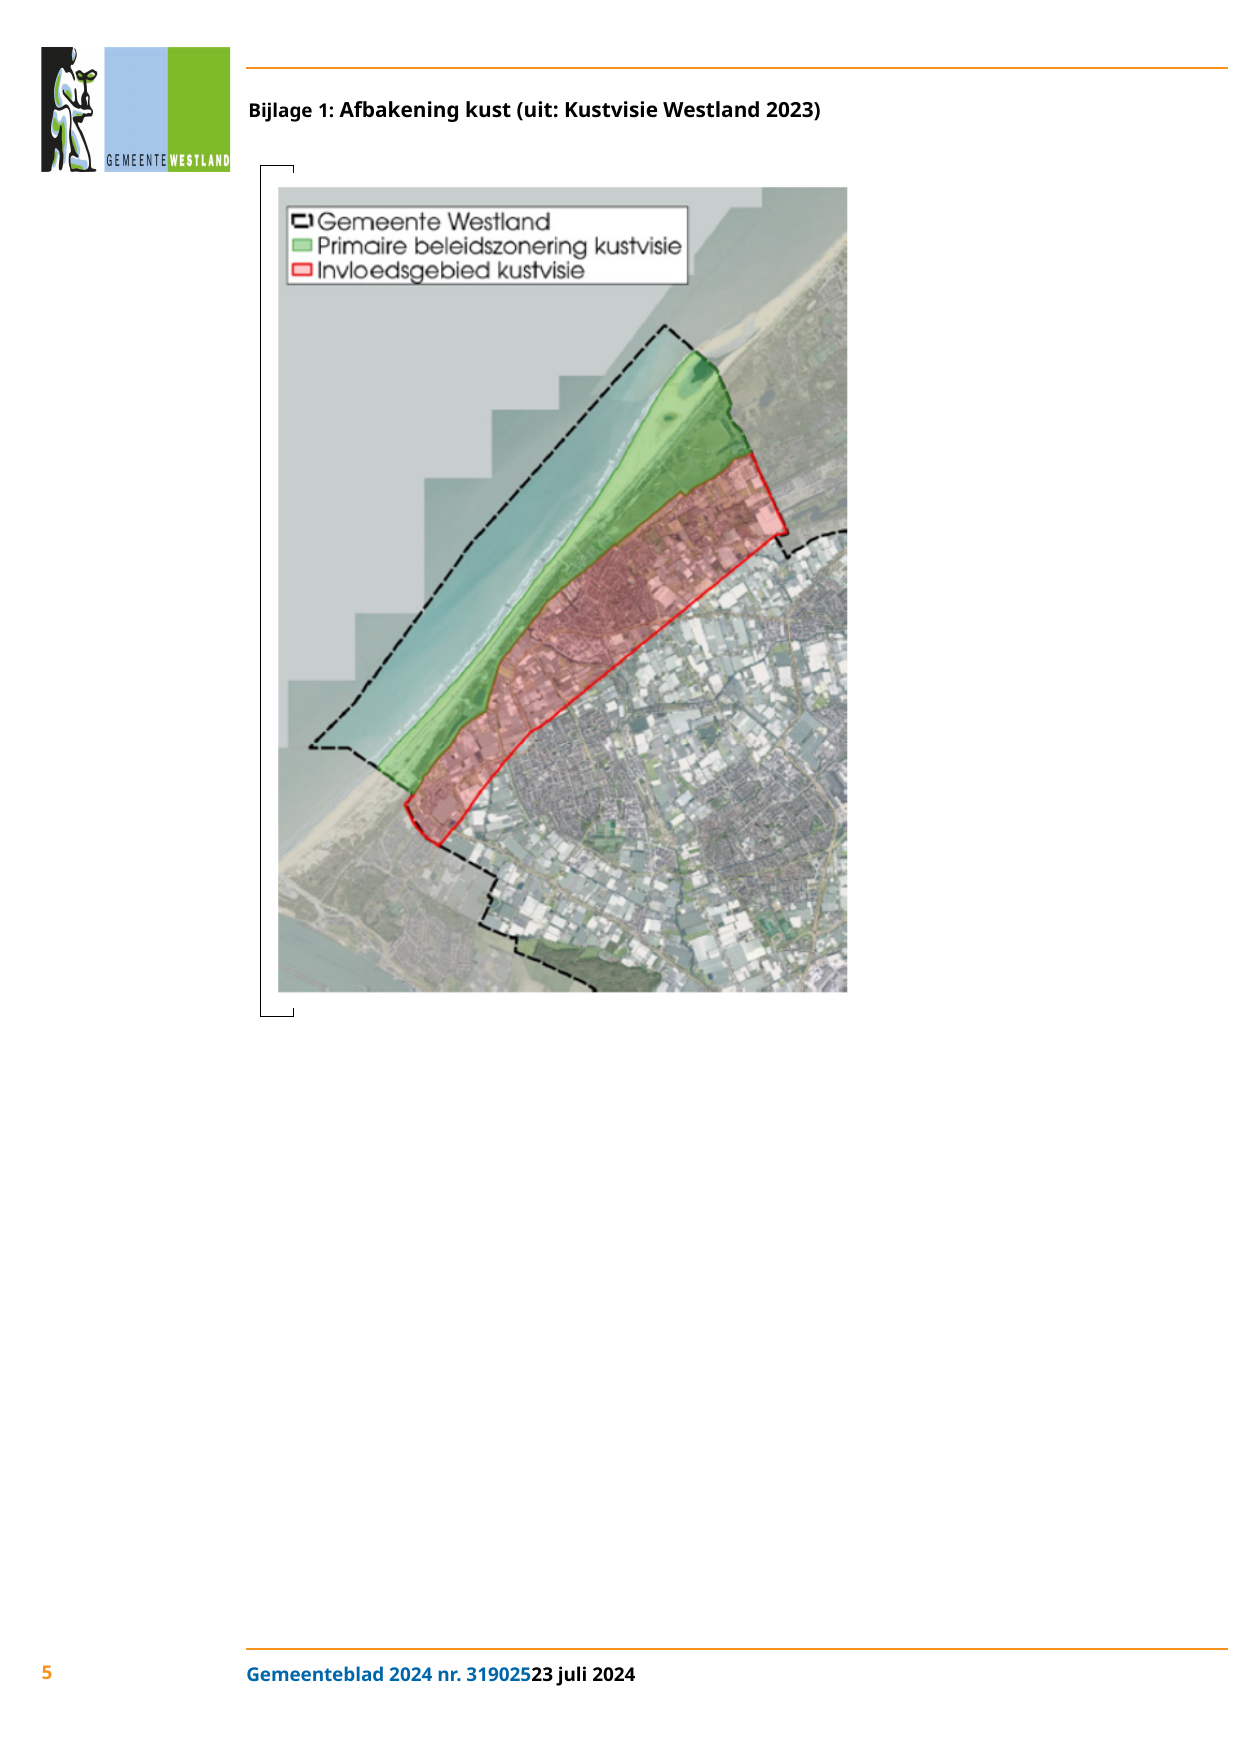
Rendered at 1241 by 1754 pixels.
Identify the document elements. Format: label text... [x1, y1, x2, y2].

picture [41, 47, 231, 172]
picture [268, 173, 859, 1008]
text Bijlage 1: Afbakening kust (uit: Kustvisie Westland 2023) [248, 95, 1152, 123]
